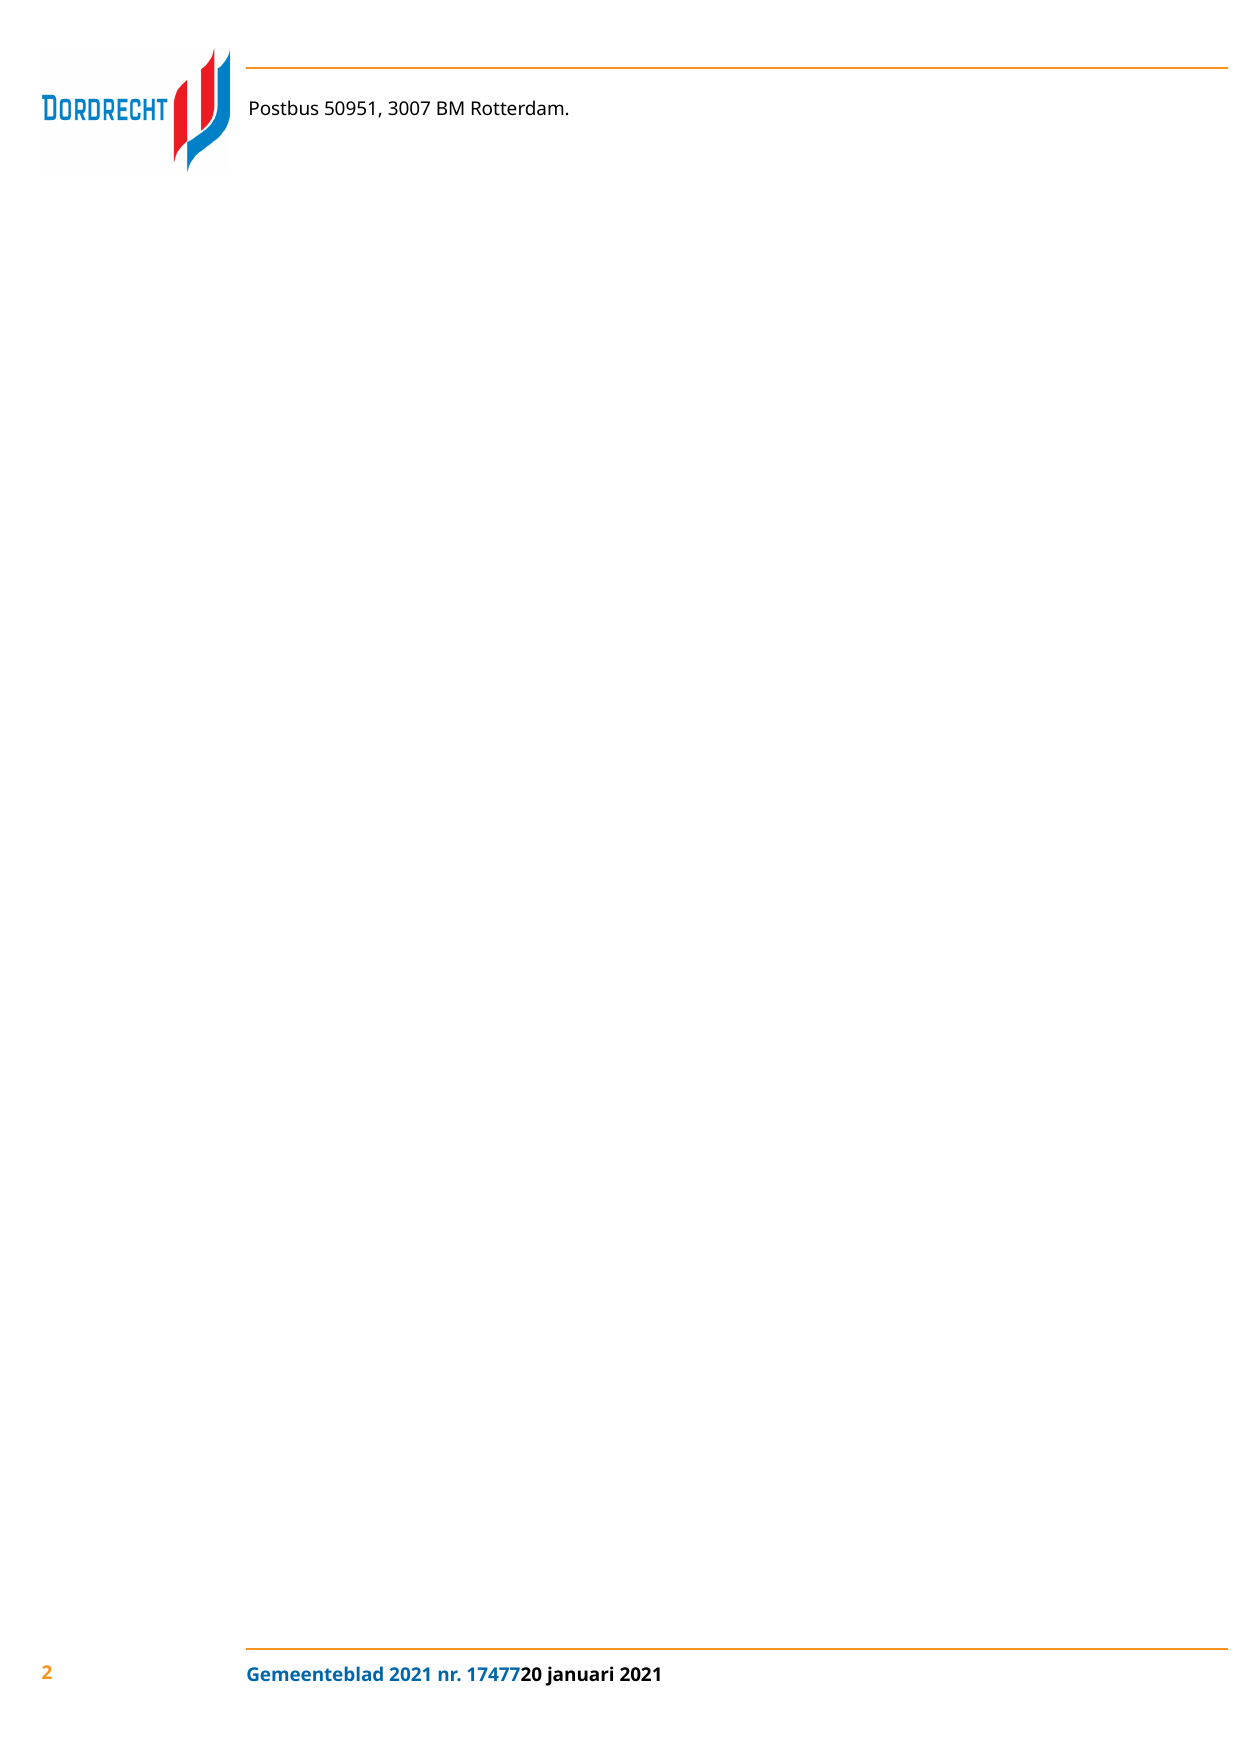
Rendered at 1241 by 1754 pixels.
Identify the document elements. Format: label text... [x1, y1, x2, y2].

picture [41, 47, 231, 172]
text Postbus 50951, 3007 BM Rotterdam. [248, 95, 1152, 121]
